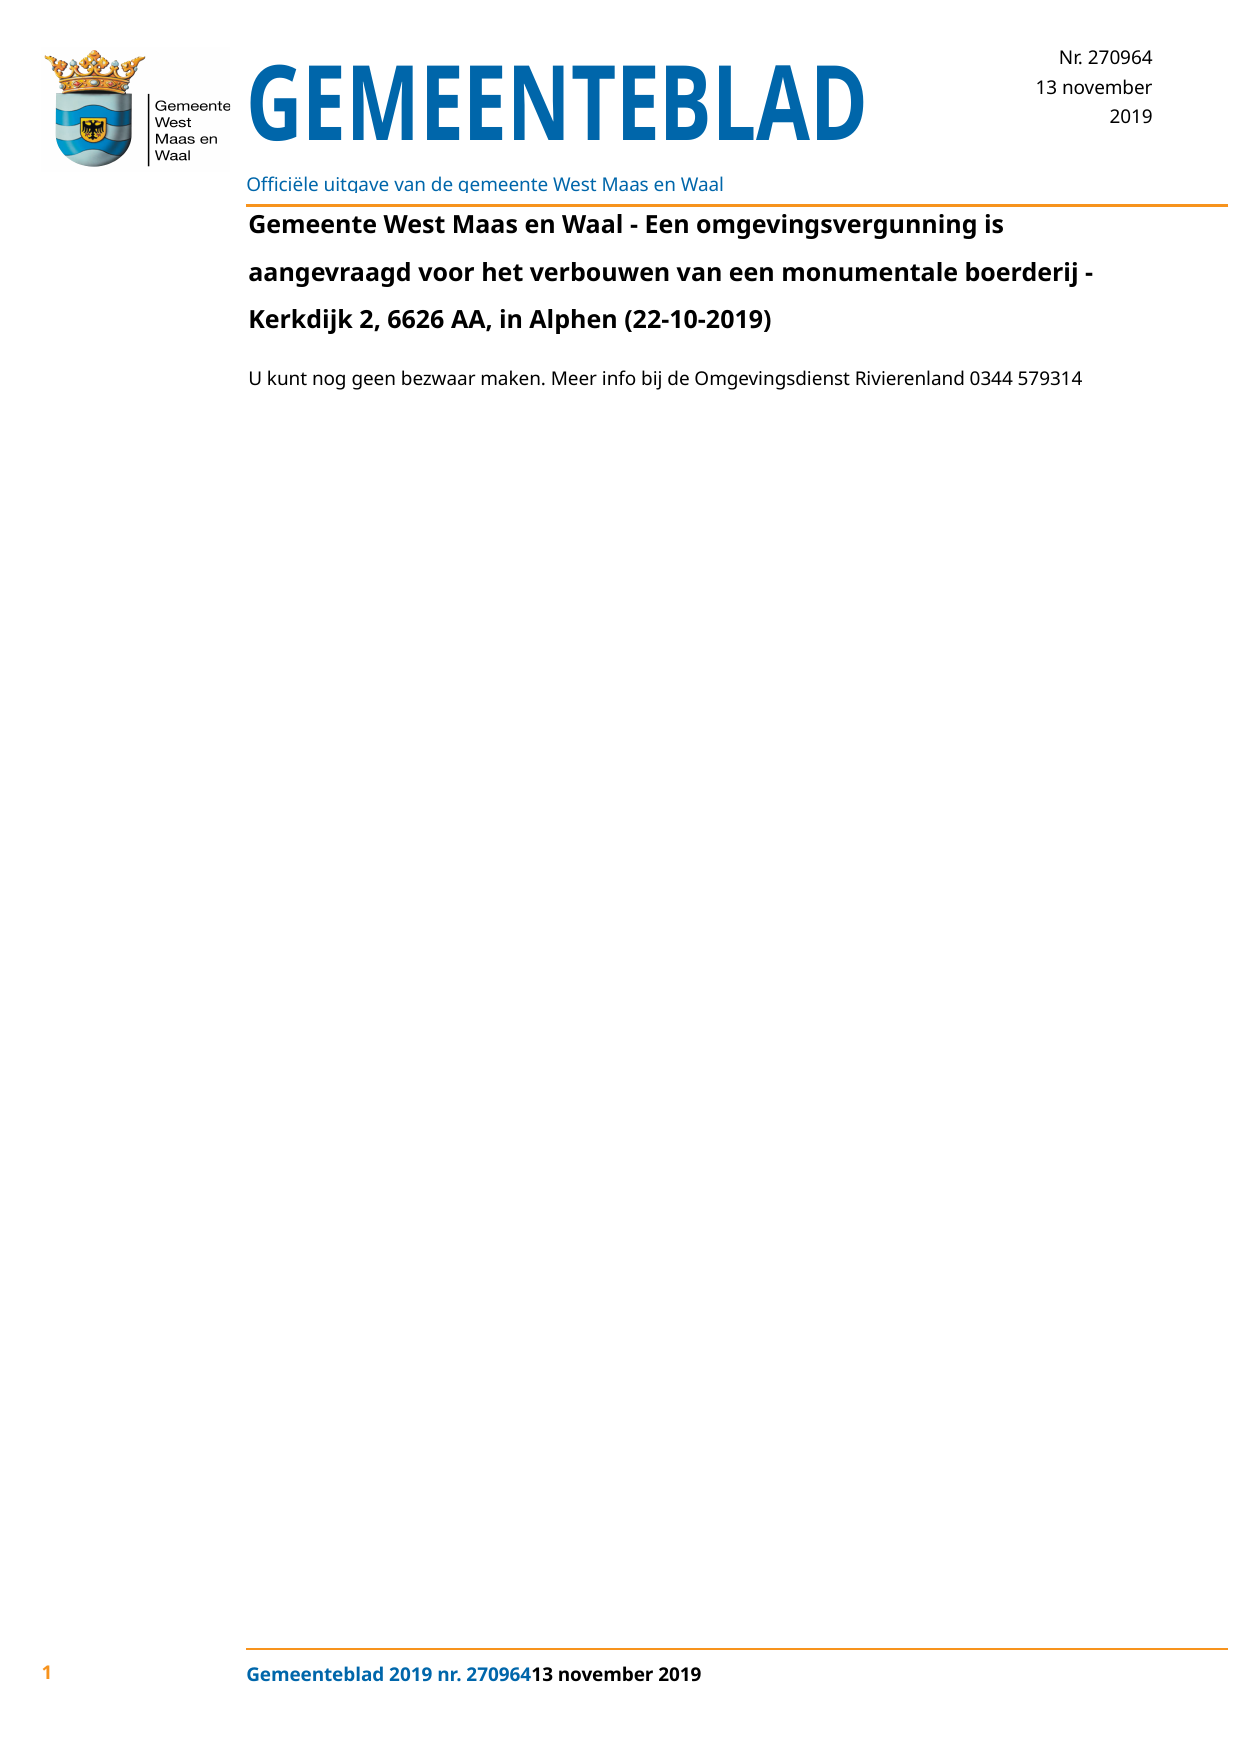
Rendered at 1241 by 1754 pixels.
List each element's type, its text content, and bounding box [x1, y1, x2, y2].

picture [41, 47, 231, 172]
text Gemeente West Maas en Waal - Een omgevingsvergunning is aangevraagd voor het verbouwen van een monumentale boerderij - Kerkdijk 2, 6626 AA, in Alphen (22-10-2019) [248, 207, 1152, 336]
text U kunt nog geen bezwaar maken. Meer info bij de Omgevingsdienst Rivierenland 0344 579314 [248, 366, 1152, 391]
